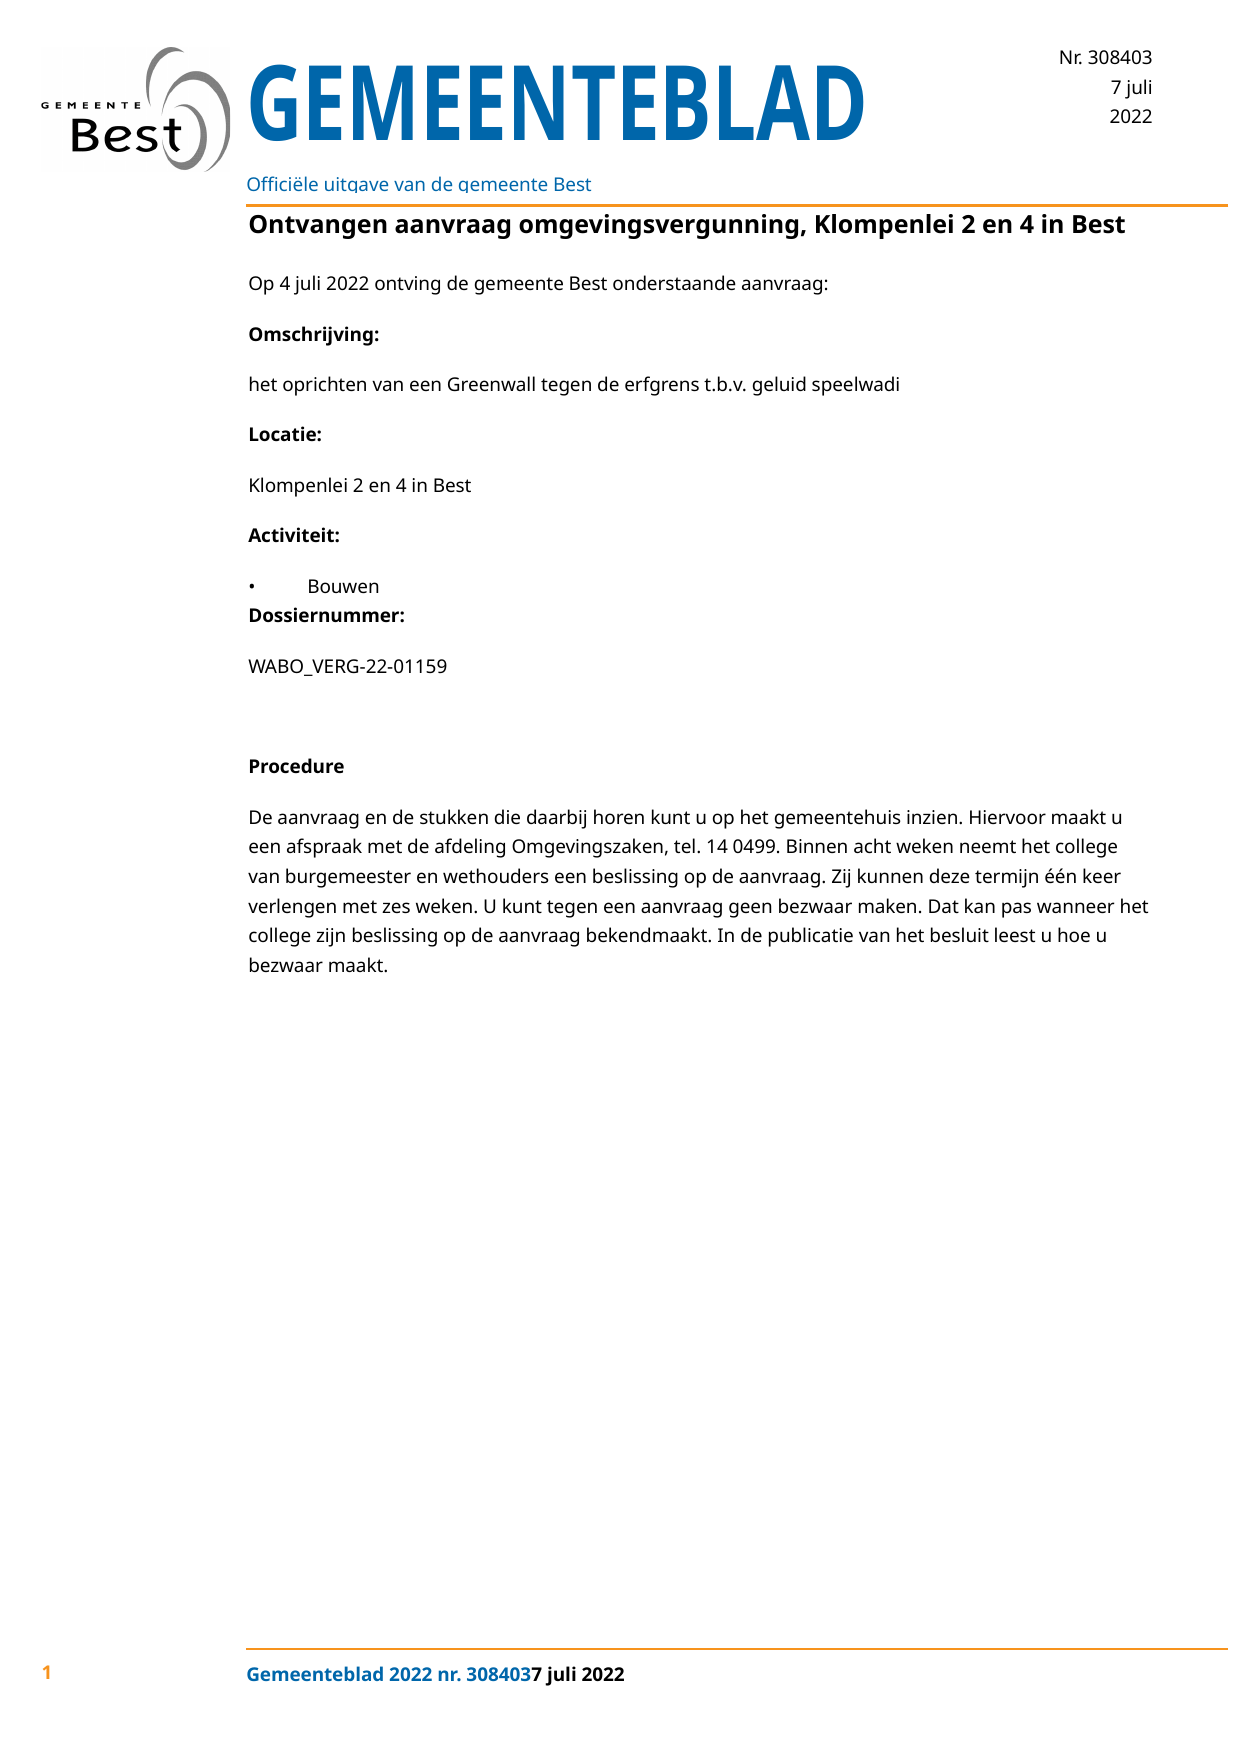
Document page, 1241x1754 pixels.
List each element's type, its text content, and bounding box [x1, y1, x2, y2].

text Klompenlei 2 en 4 in Best [248, 472, 1152, 498]
text Locatie: [248, 422, 1152, 447]
text De aanvraag en de stukken die daarbij horen kunt u op het gemeentehuis inzien. Hiervoor maakt u een afspraak met de afdeling Omgevingszaken, tel. 14 0499. Binnen acht weken neemt het college van burgemeester en wethouders een beslissing op de aanvraag. Zij kunnen deze termijn één keer verlengen met zes weken. U kunt tegen een aanvraag geen bezwaar maken. Dat kan pas wanneer het college zijn beslissing op de aanvraag bekendmaakt. In de publicatie van het besluit leest u hoe u bezwaar maakt. [248, 804, 1152, 978]
text Procedure [248, 754, 1152, 779]
list Bouwen [248, 573, 1152, 598]
text Dossiernummer: [248, 602, 1152, 628]
text Op 4 juli 2022 ontving de gemeente Best onderstaande aanvraag: [248, 270, 1152, 296]
text Omschrijving: [248, 321, 1152, 346]
text WABO_VERG-22-01159 [248, 653, 1152, 678]
text Ontvangen aanvraag omgevingsvergunning, Klompenlei 2 en 4 in Best [248, 207, 1152, 241]
text het oprichten van een Greenwall tegen de erfgrens t.b.v. geluid speelwadi [248, 371, 1152, 397]
text Activiteit: [248, 522, 1152, 548]
picture [41, 47, 231, 172]
